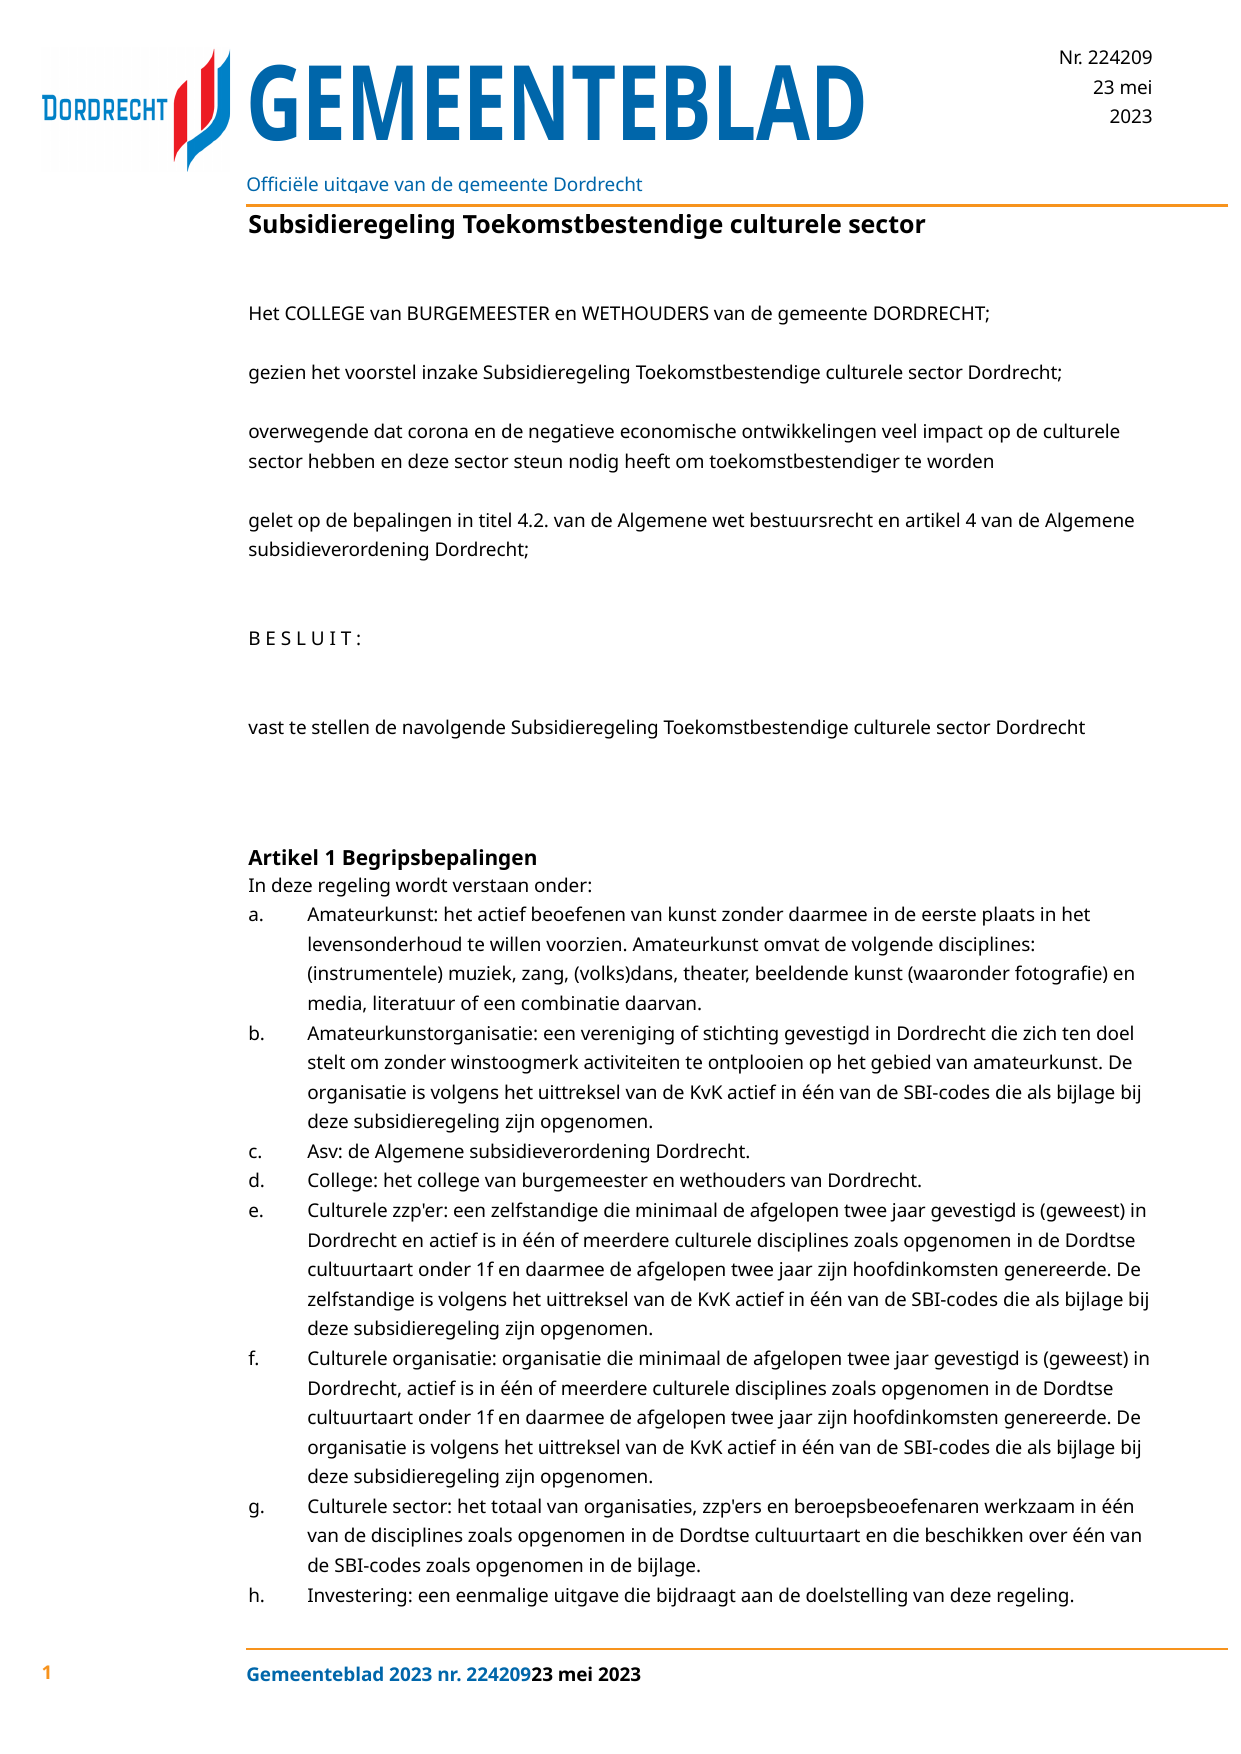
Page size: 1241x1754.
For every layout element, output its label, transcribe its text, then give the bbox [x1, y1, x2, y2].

list Amateurkunst: het actief beoefenen van kunst zonder daarmee in de eerste plaats in het levensonderhoud te willen voorzien. Amateurkunst omvat de volgende disciplines: (instrumentele) muziek, zang, (volks)dans, theater, beeldende kunst (waaronder fotografie) en media, literatuur of een combinatie daarvan. [248, 901, 1152, 1016]
text In deze regeling wordt verstaan onder: [248, 872, 1152, 897]
text Artikel 1 Begripsbepalingen [248, 843, 1152, 872]
text vast te stellen de navolgende Subsidieregeling Toekomstbestendige culturele sector Dordrecht [248, 714, 1152, 740]
list Investering: een eenmalige uitgave die bijdraagt aan de doelstelling van deze regeling. [248, 1582, 1152, 1607]
text Het COLLEGE van BURGEMEESTER en WETHOUDERS van de gemeente DORDRECHT; [248, 300, 1152, 326]
list College: het college van burgemeester en wethouders van Dordrecht. [248, 1168, 1152, 1193]
list Asv: de Algemene subsidieverordening Dordrecht. [248, 1138, 1152, 1164]
picture [41, 47, 231, 172]
text gezien het voorstel inzake Subsidieregeling Toekomstbestendige culturele sector Dordrecht; [248, 359, 1152, 385]
list Culturele zzp'er: een zelfstandige die minimaal de afgelopen twee jaar gevestigd is (geweest) in Dordrecht en actief is in één of meerdere culturele disciplines zoals opgenomen in de Dordtse cultuurtaart onder 1f en daarmee de afgelopen twee jaar zijn hoofdinkomsten genereerde. De zelfstandige is volgens het uittreksel van de KvK actief in één van de SBI-codes die als bijlage bij deze subsidieregeling zijn opgenomen. [248, 1197, 1152, 1341]
list Amateurkunstorganisatie: een vereniging of stichting gevestigd in Dordrecht die zich ten doel stelt om zonder winstoogmerk activiteiten te ontplooien op het gebied van amateurkunst. De organisatie is volgens het uittreksel van de KvK actief in één van de SBI-codes die als bijlage bij deze subsidieregeling zijn opgenomen. [248, 1020, 1152, 1134]
text Subsidieregeling Toekomstbestendige culturele sector [248, 207, 1152, 241]
text B E S L U I T : [248, 625, 1152, 651]
list Culturele sector: het totaal van organisaties, zzp'ers en beroepsbeoefenaren werkzaam in één van de disciplines zoals opgenomen in de Dordtse cultuurtaart en die beschikken over één van de SBI-codes zoals opgenomen in de bijlage. [248, 1493, 1152, 1578]
list Culturele organisatie: organisatie die minimaal de afgelopen twee jaar gevestigd is (geweest) in Dordrecht, actief is in één of meerdere culturele disciplines zoals opgenomen in de Dordtse cultuurtaart onder 1f en daarmee de afgelopen twee jaar zijn hoofdinkomsten genereerde. De organisatie is volgens het uittreksel van de KvK actief in één van de SBI-codes die als bijlage bij deze subsidieregeling zijn opgenomen. [248, 1345, 1152, 1489]
text gelet op de bepalingen in titel 4.2. van de Algemene wet bestuursrecht en artikel 4 van de Algemene subsidieverordening Dordrecht; [248, 507, 1152, 562]
text overwegende dat corona en de negatieve economische ontwikkelingen veel impact op de culturele sector hebben en deze sector steun nodig heeft om toekomstbestendiger te worden [248, 418, 1152, 473]
